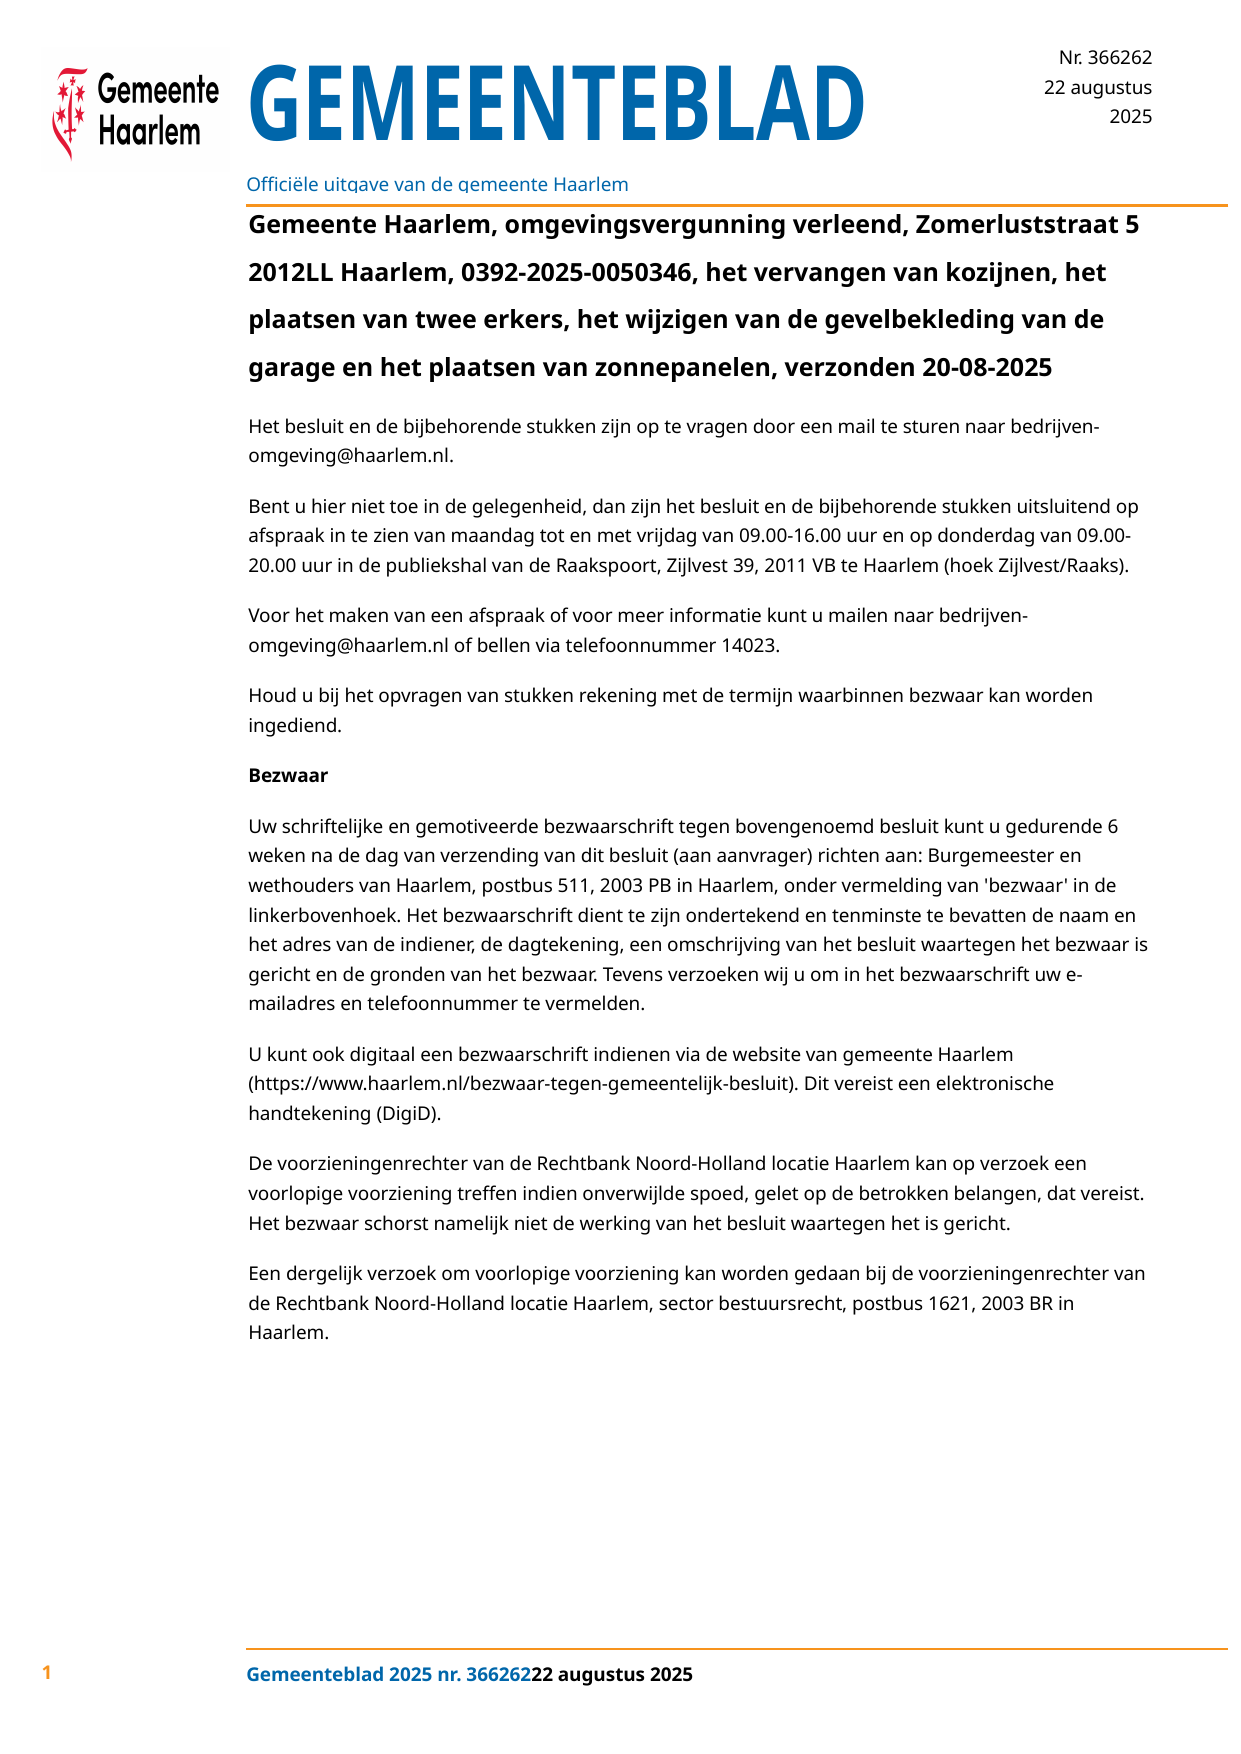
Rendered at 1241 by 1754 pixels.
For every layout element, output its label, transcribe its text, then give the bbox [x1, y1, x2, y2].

text De voorzieningenrechter van de Rechtbank Noord-Holland locatie Haarlem kan op verzoek een voorlopige voorziening treffen indien onverwijlde spoed, gelet op de betrokken belangen, dat vereist. Het bezwaar schorst namelijk niet de werking van het besluit waartegen het is gericht. [248, 1151, 1152, 1236]
text Uw schriftelijke en gemotiveerde bezwaarschrift tegen bovengenoemd besluit kunt u gedurende 6 weken na de dag van verzending van dit besluit (aan aanvrager) richten aan: Burgemeester en wethouders van Haarlem, postbus 511, 2003 PB in Haarlem, onder vermelding van 'bezwaar' in de linkerbovenhoek. Het bezwaarschrift dient te zijn ondertekend en tenminste te bevatten de naam en het adres van de indiener, de dagtekening, een omschrijving van het besluit waartegen het bezwaar is gericht en de gronden van het bezwaar. Tevens verzoeken wij u om in het bezwaarschrift uw e-mailadres en telefoonnummer te vermelden. [248, 813, 1152, 1016]
text U kunt ook digitaal een bezwaarschrift indienen via de website van gemeente Haarlem (https://www.haarlem.nl/bezwaar-tegen-gemeentelijk-besluit). Dit vereist een elektronische handtekening (DigiD). [248, 1041, 1152, 1126]
text Een dergelijk verzoek om voorlopige voorziening kan worden gedaan bij de voorzieningenrechter van de Rechtbank Noord-Holland locatie Haarlem, sector bestuursrecht, postbus 1621, 2003 BR in Haarlem. [248, 1260, 1152, 1345]
text Voor het maken van een afspraak of voor meer informatie kunt u mailen naar bedrijven-omgeving@haarlem.nl of bellen via telefoonnummer 14023. [248, 603, 1152, 658]
text Houd u bij het opvragen van stukken rekening met de termijn waarbinnen bezwaar kan worden ingediend. [248, 683, 1152, 738]
text Bent u hier niet toe in de gelegenheid, dan zijn het besluit en de bijbehorende stukken uitsluitend op afspraak in te zien van maandag tot en met vrijdag van 09.00-16.00 uur en op donderdag van 09.00-20.00 uur in de publiekshal van de Raakspoort, Zijlvest 39, 2011 VB te Haarlem (hoek Zijlvest/Raaks). [248, 493, 1152, 578]
picture [41, 47, 231, 172]
text Gemeente Haarlem, omgevingsvergunning verleend, Zomerluststraat 5 2012LL Haarlem, 0392-2025-0050346, het vervangen van kozijnen, het plaatsen van twee erkers, het wijzigen van de gevelbekleding van de garage en het plaatsen van zonnepanelen, verzonden 20-08-2025 [248, 207, 1152, 384]
text Bezwaar [248, 763, 1152, 788]
text Het besluit en de bijbehorende stukken zijn op te vragen door een mail te sturen naar bedrijven-omgeving@haarlem.nl. [248, 413, 1152, 468]
